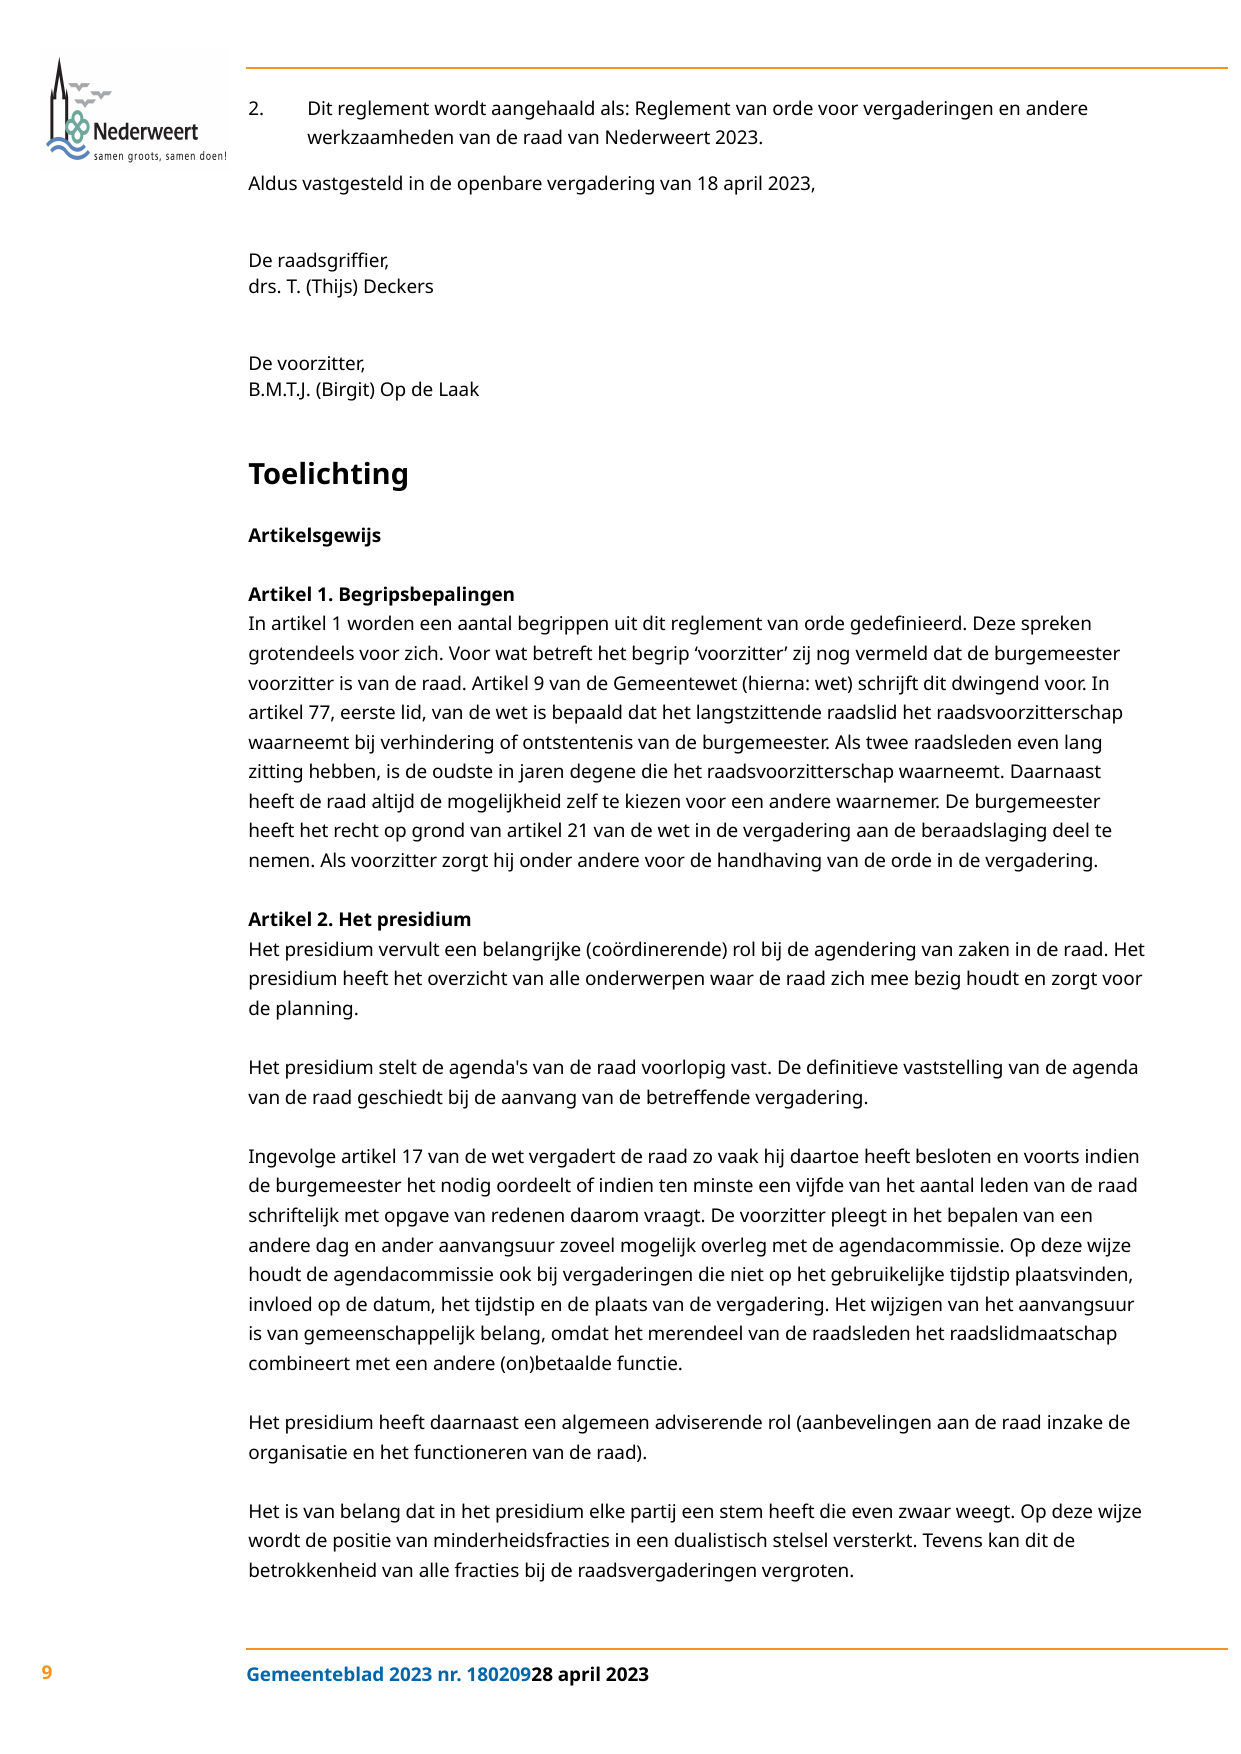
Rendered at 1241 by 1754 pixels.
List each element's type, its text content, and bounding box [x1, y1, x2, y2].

text Toelichting [248, 453, 1152, 493]
text Artikel 1. Begripsbepalingen [248, 581, 1152, 607]
text Het presidium heeft daarnaast een algemeen adviserende rol (aanbevelingen aan de raad inzake de organisatie en het functioneren van de raad). [248, 1409, 1152, 1465]
text Het presidium stelt de agenda's van de raad voorlopig vast. De definitieve vaststelling van de agenda van de raad geschiedt bij de aanvang van de betreffende vergadering. [248, 1054, 1152, 1110]
text drs. T. (Thijs) Deckers [248, 273, 1152, 299]
picture [41, 47, 231, 172]
list Dit reglement wordt aangehaald als: Reglement van orde voor vergaderingen en andere werkzaamheden van de raad van Nederweert 2023. [248, 95, 1152, 150]
text De voorzitter, [248, 350, 1152, 376]
text In artikel 1 worden een aantal begrippen uit dit reglement van orde gedefinieerd. Deze spreken grotendeels voor zich. Voor wat betreft het begrip ‘voorzitter’ zij nog vermeld dat de burgemeester voorzitter is van de raad. Artikel 9 van de Gemeentewet (hierna: wet) schrijft dit dwingend voor. In artikel 77, eerste lid, van de wet is bepaald dat het langstzittende raadslid het raadsvoorzitterschap waarneemt bij verhindering of ontstentenis van de burgemeester. Als twee raadsleden even lang zitting hebben, is de oudste in jaren degene die het raadsvoorzitterschap waarneemt. Daarnaast heeft de raad altijd de mogelijkheid zelf te kiezen voor een andere waarnemer. De burgemeester heeft het recht op grond van artikel 21 van de wet in de vergadering aan de beraadslaging deel te nemen. Als voorzitter zorgt hij onder andere voor de handhaving van de orde in de vergadering. [248, 611, 1152, 873]
text B.M.T.J. (Birgit) Op de Laak [248, 376, 1152, 402]
text Artikelsgewijs [248, 522, 1152, 548]
text Het presidium vervult een belangrijke (coördinerende) rol bij de agendering van zaken in de raad. Het presidium heeft het overzicht van alle onderwerpen waar de raad zich mee bezig houdt en zorgt voor de planning. [248, 936, 1152, 1021]
text De raadsgriffier, [248, 247, 1152, 273]
text Aldus vastgesteld in de openbare vergadering van 18 april 2023, [248, 170, 1152, 196]
text Artikel 2. Het presidium [248, 906, 1152, 932]
text Ingevolge artikel 17 van de wet vergadert de raad zo vaak hij daartoe heeft besloten en voorts indien de burgemeester het nodig oordeelt of indien ten minste een vijfde van het aantal leden van de raad schriftelijk met opgave van redenen daarom vraagt. De voorzitter pleegt in het bepalen van een andere dag en ander aanvangsuur zoveel mogelijk overleg met de agendacommissie. Op deze wijze houdt de agendacommissie ook bij vergaderingen die niet op het gebruikelijke tijdstip plaatsvinden, invloed op de datum, het tijdstip en de plaats van de vergadering. Het wijzigen van het aanvangsuur is van gemeenschappelijk belang, omdat het merendeel van de raadsleden het raadslidmaatschap combineert met een andere (on)betaalde functie. [248, 1143, 1152, 1376]
text Het is van belang dat in het presidium elke partij een stem heeft die even zwaar weegt. Op deze wijze wordt de positie van minderheidsfracties in een dualistisch stelsel versterkt. Tevens kan dit de betrokkenheid van alle fracties bij de raadsvergaderingen vergroten. [248, 1498, 1152, 1583]
